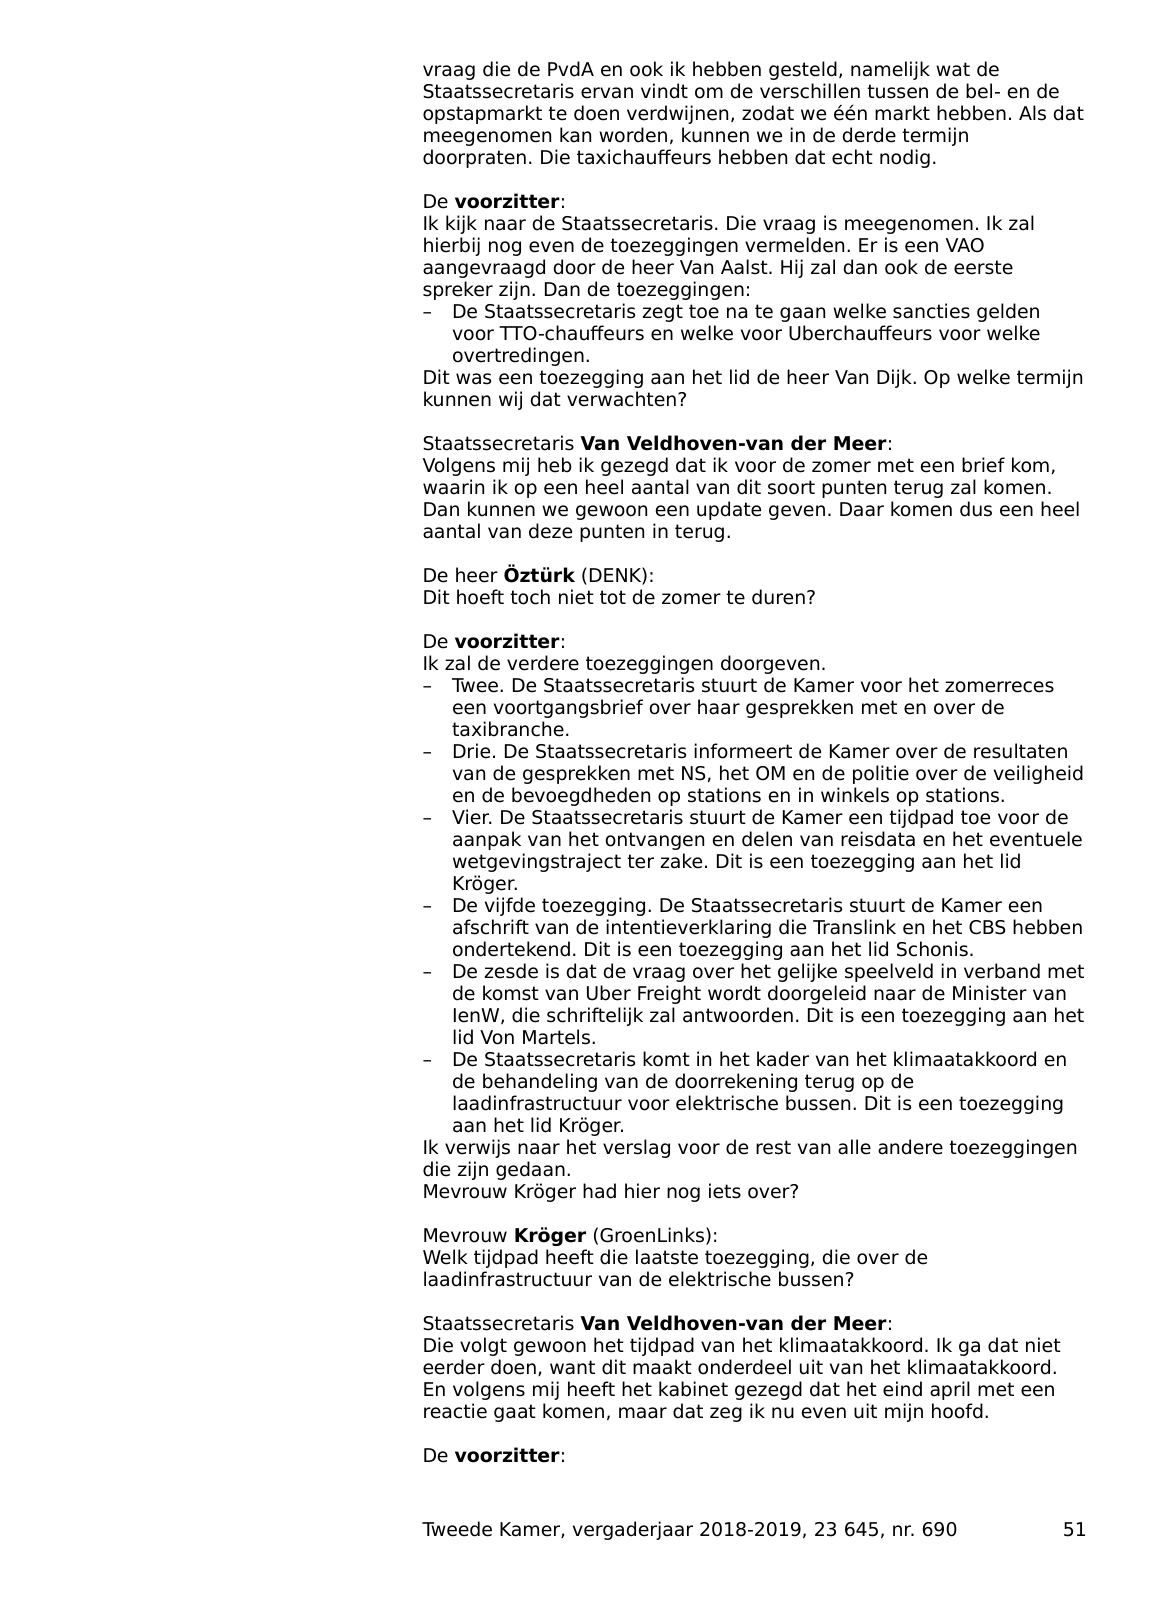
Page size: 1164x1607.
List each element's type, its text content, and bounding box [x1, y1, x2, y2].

text De heer Öztürk (DENK): [422, 565, 1087, 587]
text Volgens mij heb ik gezegd dat ik voor de zomer met een brief kom, waarin ik op een heel aantal van dit soort punten terug zal komen. Dan kunnen we gewoon een update geven. Daar komen dus een heel aantal van deze punten in terug. [422, 455, 1087, 543]
text Dit hoeft toch niet tot de zomer te duren? [422, 587, 1087, 609]
text Staatssecretaris Van Veldhoven-van der Meer: [422, 433, 1087, 455]
text De voorzitter: [422, 191, 1087, 213]
text – De vijfde toezegging. De Staatssecretaris stuurt de Kamer een afschrift van de intentieverklaring die Translink en het CBS hebben ondertekend. Dit is een toezegging aan het lid Schonis. [422, 895, 1087, 961]
text – Drie. De Staatssecretaris informeert de Kamer over de resultaten van de gesprekken met NS, het OM en de politie over de veiligheid en de bevoegdheden op stations en in winkels op stations. [422, 741, 1087, 807]
text Ik zal de verdere toezeggingen doorgeven. [422, 653, 1087, 675]
text Die volgt gewoon het tijdpad van het klimaatakkoord. Ik ga dat niet eerder doen, want dit maakt onderdeel uit van het klimaatakkoord. En volgens mij heeft het kabinet gezegd dat het eind april met een reactie gaat komen, maar dat zeg ik nu even uit mijn hoofd. [422, 1335, 1087, 1423]
text De voorzitter: [422, 631, 1087, 653]
text Welk tijdpad heeft die laatste toezegging, die over de laadinfrastructuur van de elektrische bussen? [422, 1247, 1087, 1291]
text – Twee. De Staatssecretaris stuurt de Kamer voor het zomerreces een voortgangsbrief over haar gesprekken met en over de taxibranche. [422, 675, 1087, 741]
text – Vier. De Staatssecretaris stuurt de Kamer een tijdpad toe voor de aanpak van het ontvangen en delen van reisdata en het eventuele wetgevingstraject ter zake. Dit is een toezegging aan het lid Kröger. [422, 807, 1087, 895]
text Mevrouw Kröger (GroenLinks): [422, 1225, 1087, 1247]
text Staatssecretaris Van Veldhoven-van der Meer: [422, 1313, 1087, 1335]
text – De zesde is dat de vraag over het gelijke speelveld in verband met de komst van Uber Freight wordt doorgeleid naar de Minister van IenW, die schriftelijk zal antwoorden. Dit is een toezegging aan het lid Von Martels. [422, 961, 1087, 1049]
text De voorzitter: [422, 1445, 1087, 1467]
text – De Staatssecretaris zegt toe na te gaan welke sancties gelden voor TTO-chauffeurs en welke voor Uberchauffeurs voor welke overtredingen. [422, 301, 1087, 367]
text Ik verwijs naar het verslag voor de rest van alle andere toezeggingen die zijn gedaan. [422, 1137, 1087, 1181]
text Ik kijk naar de Staatssecretaris. Die vraag is meegenomen. Ik zal hierbij nog even de toezeggingen vermelden. Er is een VAO aangevraagd door de heer Van Aalst. Hij zal dan ook de eerste spreker zijn. Dan de toezeggingen: [422, 213, 1087, 301]
text Mevrouw Kröger had hier nog iets over? [422, 1181, 1087, 1203]
text – De Staatssecretaris komt in het kader van het klimaatakkoord en de behandeling van de doorrekening terug op de laadinfrastructuur voor elektrische bussen. Dit is een toezegging aan het lid Kröger. [422, 1049, 1087, 1137]
text Dit was een toezegging aan het lid de heer Van Dijk. Op welke termijn kunnen wij dat verwachten? [422, 367, 1087, 411]
text vraag die de PvdA en ook ik hebben gesteld, namelijk wat de Staatssecretaris ervan vindt om de verschillen tussen de bel- en de opstapmarkt te doen verdwijnen, zodat we één markt hebben. Als dat meegenomen kan worden, kunnen we in de derde termijn doorpraten. Die taxichauffeurs hebben dat echt nodig. [422, 59, 1087, 169]
